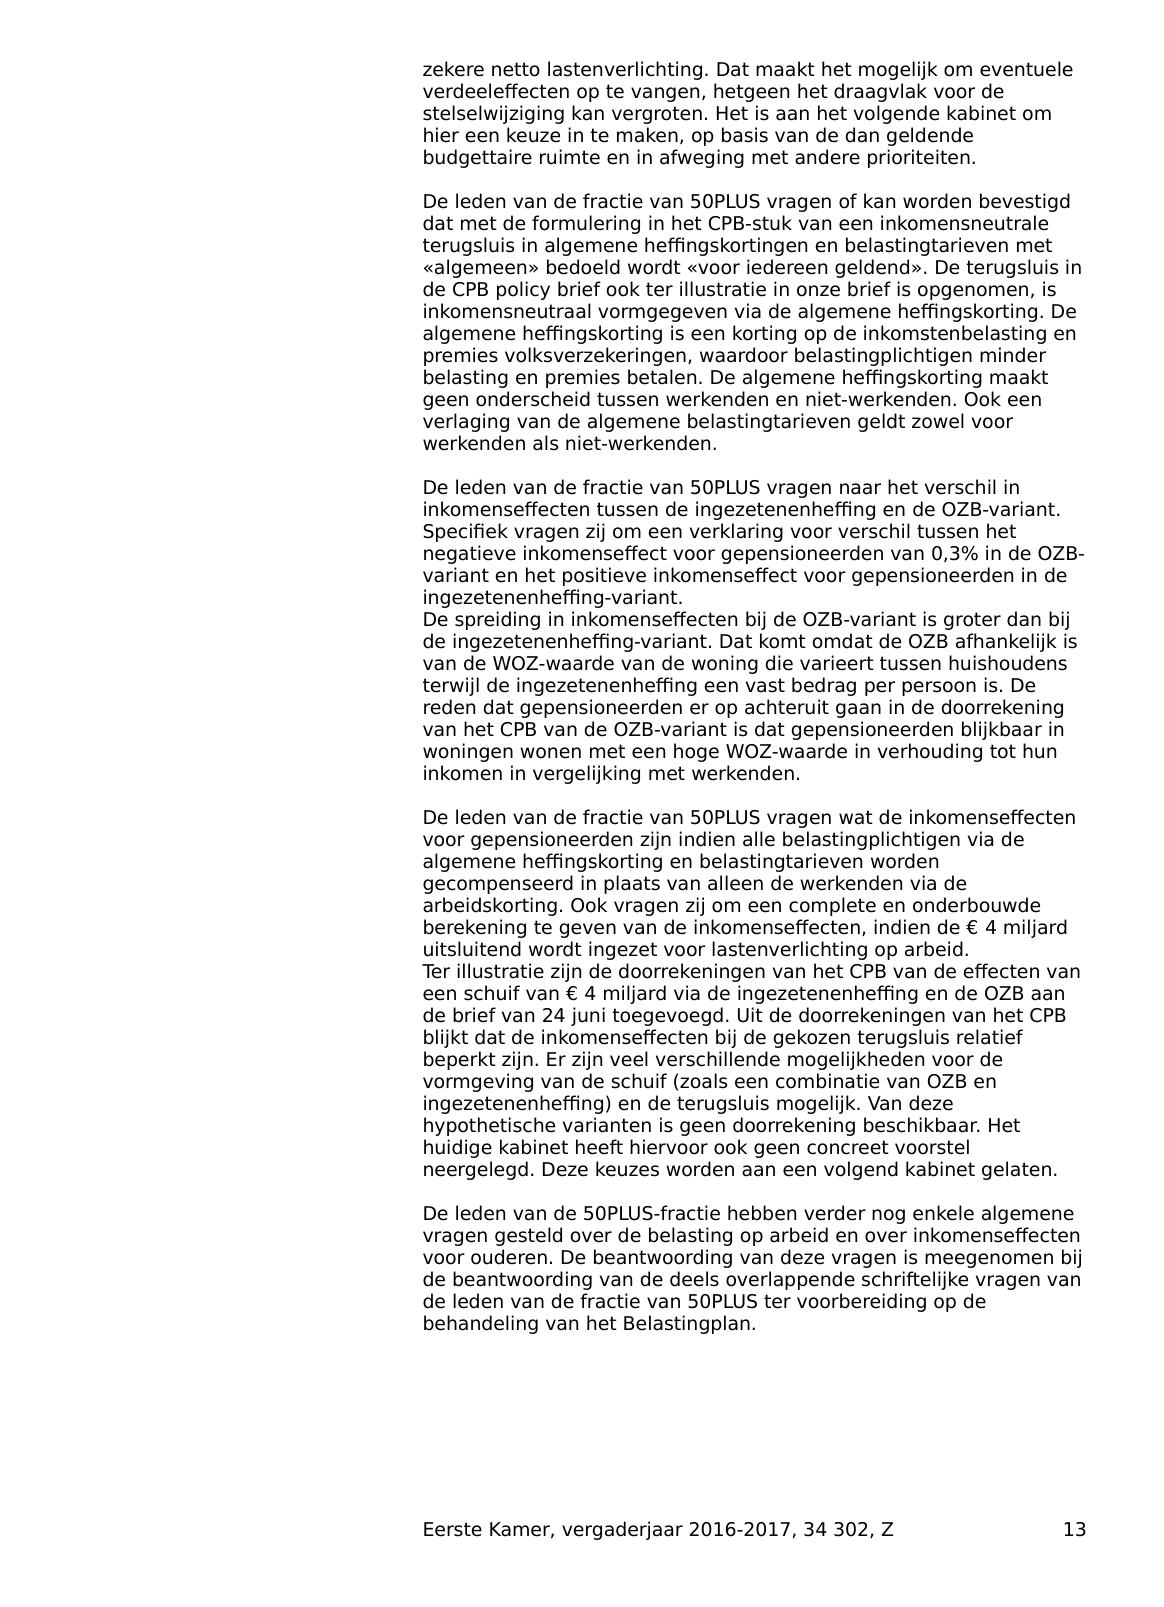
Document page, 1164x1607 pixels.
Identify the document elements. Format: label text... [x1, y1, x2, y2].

text De leden van de fractie van 50PLUS vragen wat de inkomenseffecten voor gepensioneerden zijn indien alle belastingplichtigen via de algemene heffingskorting en belastingtarieven worden gecompenseerd in plaats van alleen de werkenden via de arbeidskorting. Ook vragen zij om een complete en onderbouwde berekening te geven van de inkomenseffecten, indien de € 4 miljard uitsluitend wordt ingezet voor lastenverlichting op arbeid. [422, 807, 1087, 961]
text zekere netto lastenverlichting. Dat maakt het mogelijk om eventuele verdeeleffecten op te vangen, hetgeen het draagvlak voor de stelselwijziging kan vergroten. Het is aan het volgende kabinet om hier een keuze in te maken, op basis van de dan geldende budgettaire ruimte en in afweging met andere prioriteiten. [422, 59, 1087, 169]
text De leden van de fractie van 50PLUS vragen of kan worden bevestigd dat met de formulering in het CPB-stuk van een inkomensneutrale terugsluis in algemene heffingskortingen en belastingtarieven met «algemeen» bedoeld wordt «voor iedereen geldend». De terugsluis in de CPB policy brief ook ter illustratie in onze brief is opgenomen, is inkomensneutraal vormgegeven via de algemene heffingskorting. De algemene heffingskorting is een korting op de inkomstenbelasting en premies volksverzekeringen, waardoor belastingplichtigen minder belasting en premies betalen. De algemene heffingskorting maakt geen onderscheid tussen werkenden en niet-werkenden. Ook een verlaging van de algemene belastingtarieven geldt zowel voor werkenden als niet-werkenden. [422, 191, 1087, 455]
text De leden van de 50PLUS-fractie hebben verder nog enkele algemene vragen gesteld over de belasting op arbeid en over inkomenseffecten voor ouderen. De beantwoording van deze vragen is meegenomen bij de beantwoording van de deels overlappende schriftelijke vragen van de leden van de fractie van 50PLUS ter voorbereiding op de behandeling van het Belastingplan. [422, 1203, 1087, 1335]
text De spreiding in inkomenseffecten bij de OZB-variant is groter dan bij de ingezetenenheffing-variant. Dat komt omdat de OZB afhankelijk is van de WOZ-waarde van de woning die varieert tussen huishoudens terwijl de ingezetenenheffing een vast bedrag per persoon is. De reden dat gepensioneerden er op achteruit gaan in de doorrekening van het CPB van de OZB-variant is dat gepensioneerden blijkbaar in woningen wonen met een hoge WOZ-waarde in verhouding tot hun inkomen in vergelijking met werkenden. [422, 609, 1087, 785]
text De leden van de fractie van 50PLUS vragen naar het verschil in inkomenseffecten tussen de ingezetenenheffing en de OZB-variant. Specifiek vragen zij om een verklaring voor verschil tussen het negatieve inkomenseffect voor gepensioneerden van 0,3% in de OZB-variant en het positieve inkomenseffect voor gepensioneerden in de ingezetenenheffing-variant. [422, 477, 1087, 609]
text Ter illustratie zijn de doorrekeningen van het CPB van de effecten van een schuif van € 4 miljard via de ingezetenenheffing en de OZB aan de brief van 24 juni toegevoegd. Uit de doorrekeningen van het CPB blijkt dat de inkomenseffecten bij de gekozen terugsluis relatief beperkt zijn. Er zijn veel verschillende mogelijkheden voor de vormgeving van de schuif (zoals een combinatie van OZB en ingezetenenheffing) en de terugsluis mogelijk. Van deze hypothetische varianten is geen doorrekening beschikbaar. Het huidige kabinet heeft hiervoor ook geen concreet voorstel neergelegd. Deze keuzes worden aan een volgend kabinet gelaten. [422, 961, 1087, 1181]
